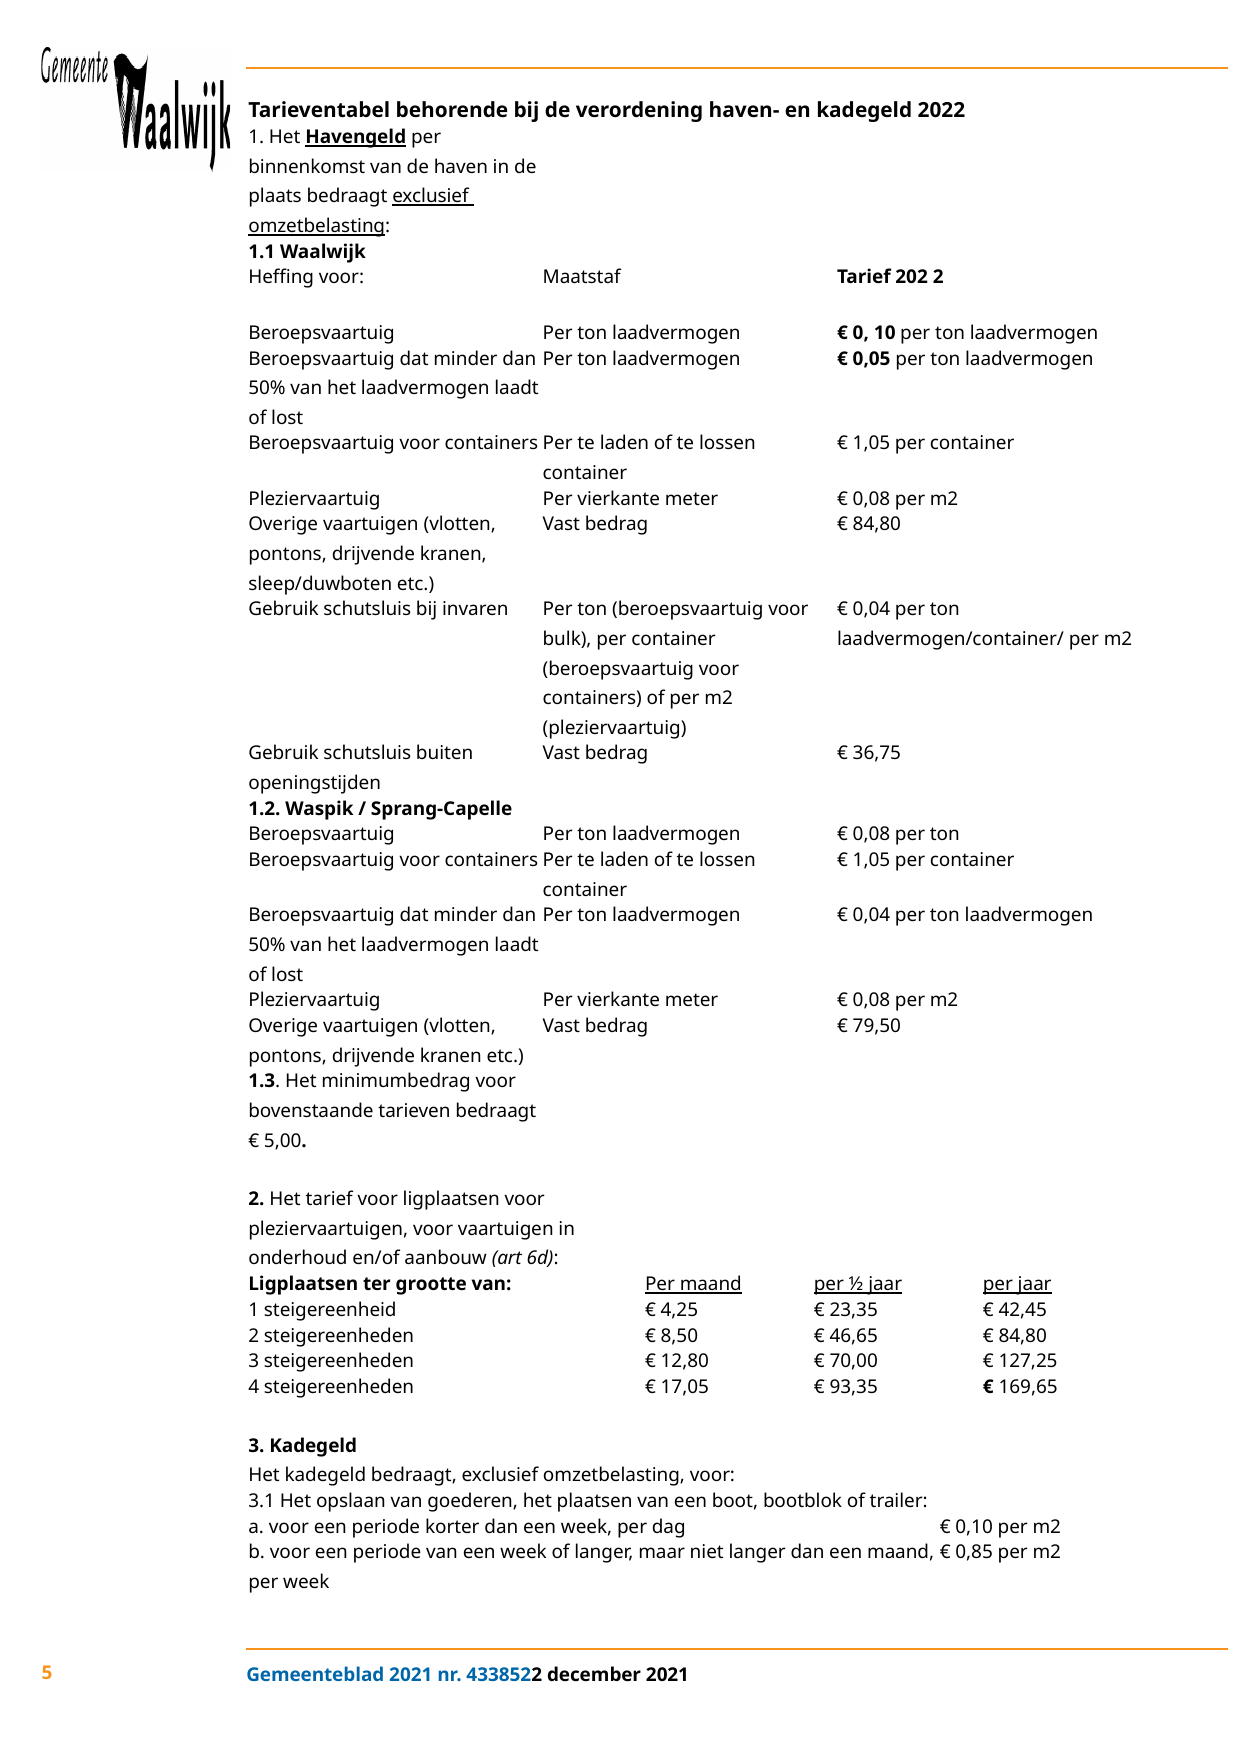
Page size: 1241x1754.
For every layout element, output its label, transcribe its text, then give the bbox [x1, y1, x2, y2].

table_cell Per te laden of te lossen container [543, 430, 837, 485]
table_header 3. Kadegeld Het kadegeld bedraagt, exclusief omzetbelasting, voor: [248, 1432, 939, 1487]
table_cell per ½ jaar [814, 1270, 983, 1296]
table_cell Vast bedrag [543, 511, 837, 596]
table_cell € 127,25 [983, 1348, 1152, 1373]
table_cell € 0,85 per m2 [940, 1539, 1152, 1594]
text Tarieventabel behorende bij de verordening haven- en kadegeld 2022 [248, 95, 1152, 123]
table_header 1. Het Havengeld per binnenkomst van de haven in de plaats bedraagt exclusief omzetbelasting: [248, 124, 542, 238]
table_cell € 0,05 per ton laadvermogen [837, 345, 1152, 429]
table_cell Vast bedrag [543, 1012, 837, 1068]
table_cell Beroepsvaartuig voor containers [248, 846, 542, 902]
table_cell 3 steigereenheden [248, 1348, 645, 1373]
table_cell € 42,45 [983, 1296, 1152, 1322]
table_cell 2 steigereenheden [248, 1322, 645, 1347]
table_cell € 84,80 [983, 1322, 1152, 1347]
table_cell € 0, 10 per ton laadvermogen [837, 319, 1152, 345]
table_cell Per ton laadvermogen [543, 902, 837, 987]
table_cell € 0,08 per m2 [837, 485, 1152, 511]
table_cell Beroepsvaartuig [248, 319, 542, 345]
table_cell Beroepsvaartuig dat minder dan 50% van het laadvermogen laadt of lost [248, 902, 542, 987]
table_cell Heffing voor: [248, 264, 542, 319]
table_cell € 4,25 [645, 1296, 814, 1322]
table_cell Vast bedrag [543, 740, 837, 795]
table_cell € 0,08 per ton [837, 821, 1152, 846]
table_cell € 0,10 per m2 [940, 1513, 1152, 1539]
table_cell Per ton (beroepsvaartuig voor bulk), per container (beroepsvaartuig voor containers) of per m2 (pleziervaartuig) [543, 596, 837, 739]
table_cell Per ton laadvermogen [543, 821, 837, 846]
table_cell € 84,80 [837, 511, 1152, 596]
table_cell Ligplaatsen ter grootte van: [248, 1270, 645, 1296]
table_cell b. voor een periode van een week of langer, maar niet langer dan een maand, per week [248, 1539, 939, 1594]
table_cell € 0,08 per m2 [837, 987, 1152, 1012]
table_cell per jaar [983, 1270, 1152, 1296]
table_cell Per vierkante meter [543, 987, 837, 1012]
table_cell € 1,05 per container [837, 430, 1152, 485]
table_cell 1.2. Waspik / Sprang-Capelle [248, 795, 542, 821]
table_cell € 169,65 [983, 1373, 1152, 1399]
table_cell € 0,04 per ton laadvermogen [837, 902, 1152, 987]
table_cell € 0,04 per ton laadvermogen/container/ per m2 [837, 596, 1152, 739]
table_cell Pleziervaartuig [248, 987, 542, 1012]
table_cell 3.1 Het opslaan van goederen, het plaatsen van een boot, bootblok of trailer: [248, 1487, 939, 1513]
table_cell Per maand [645, 1270, 814, 1296]
table_cell € 36,75 [837, 740, 1152, 795]
table_header [940, 1432, 1152, 1487]
table_cell Gebruik schutsluis bij invaren [248, 596, 542, 739]
table_cell [940, 1487, 1152, 1513]
table_cell € 23,35 [814, 1296, 983, 1322]
table_cell Gebruik schutsluis buiten openingstijden [248, 740, 542, 795]
table_cell 1.3. Het minimumbedrag voor bovenstaande tarieven bedraagt € 5,00. [248, 1068, 542, 1152]
table_cell Beroepsvaartuig [248, 821, 542, 846]
table_cell Per ton laadvermogen [543, 319, 837, 345]
table_cell Beroepsvaartuig voor containers [248, 430, 542, 485]
table_cell Overige vaartuigen (vlotten, pontons, drijvende kranen etc.) [248, 1012, 542, 1068]
table_cell € 46,65 [814, 1322, 983, 1347]
table_cell € 79,50 [837, 1012, 1152, 1068]
table_header 2. Het tarief voor ligplaatsen voor pleziervaartuigen, voor vaartuigen in onderhoud en/of aanbouw (art 6d): [248, 1185, 645, 1270]
table_cell a. voor een periode korter dan een week, per dag [248, 1513, 939, 1539]
table_cell Per ton laadvermogen [543, 345, 837, 429]
table_cell € 8,50 [645, 1322, 814, 1347]
table_cell Tarief 202 2 [837, 264, 1152, 319]
table_cell 1.1 Waalwijk [248, 238, 542, 264]
table_cell Beroepsvaartuig dat minder dan 50% van het laadvermogen laadt of lost [248, 345, 542, 429]
table_cell 4 steigereenheden [248, 1373, 645, 1399]
table_cell Overige vaartuigen (vlotten, pontons, drijvende kranen, sleep/duwboten etc.) [248, 511, 542, 596]
table_cell Pleziervaartuig [248, 485, 542, 511]
table_cell Per vierkante meter [543, 485, 837, 511]
table_cell € 17,05 [645, 1373, 814, 1399]
table_cell € 12,80 [645, 1348, 814, 1373]
picture [41, 47, 231, 172]
table_cell € 70,00 [814, 1348, 983, 1373]
table_cell Per te laden of te lossen container [543, 846, 837, 902]
table_cell 1 steigereenheid [248, 1296, 645, 1322]
table_cell € 1,05 per container [837, 846, 1152, 902]
table_cell € 93,35 [814, 1373, 983, 1399]
table_cell Maatstaf [543, 264, 837, 319]
